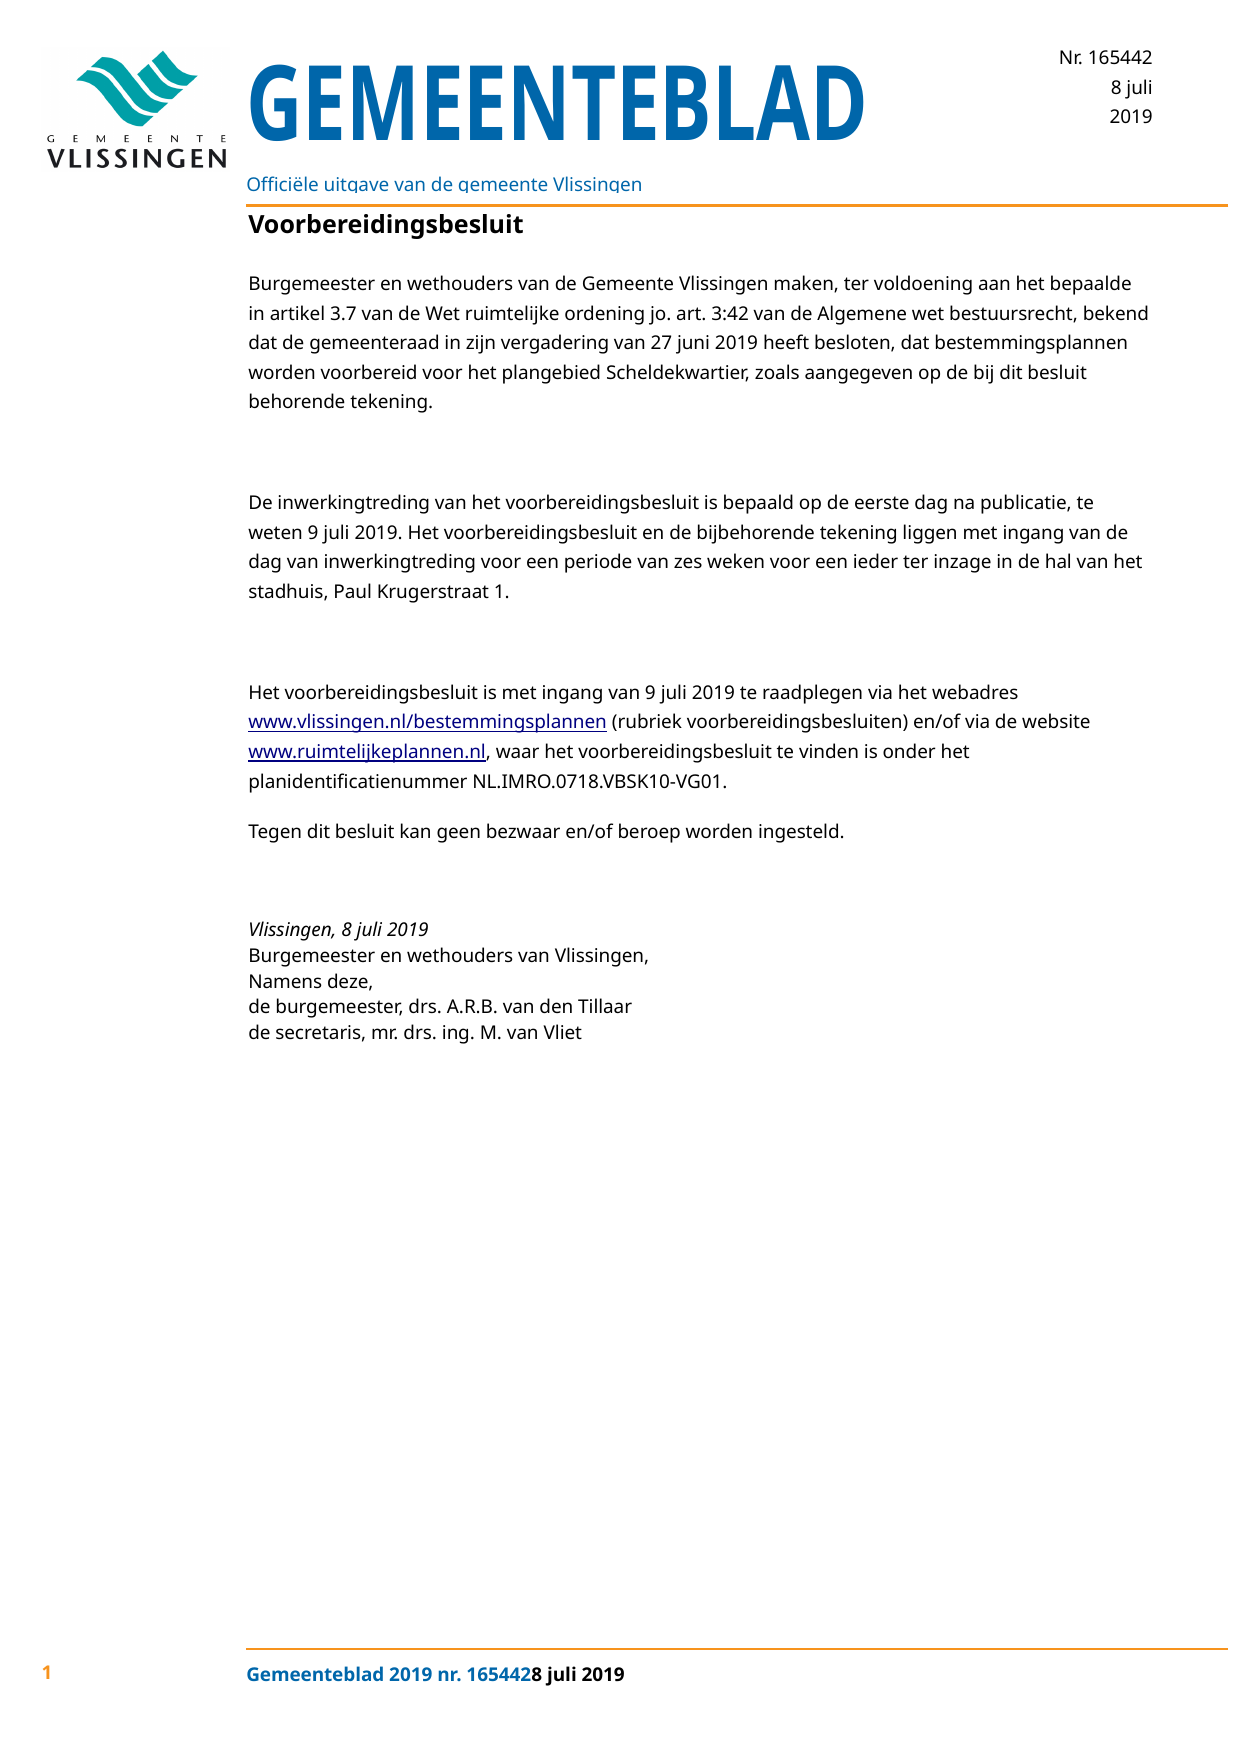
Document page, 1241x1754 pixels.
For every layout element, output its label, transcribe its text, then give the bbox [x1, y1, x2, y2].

text De inwerkingtreding van het voorbereidingsbesluit is bepaald op de eerste dag na publicatie, te weten 9 juli 2019. Het voorbereidingsbesluit en de bijbehorende tekening liggen met ingang van de dag van inwerkingtreding voor een periode van zes weken voor een ieder ter inzage in de hal van het stadhuis, Paul Krugerstraat 1. [248, 489, 1152, 604]
text Tegen dit besluit kan geen bezwaar en/of beroep worden ingesteld. [248, 818, 1152, 844]
text Namens deze, [248, 968, 1152, 994]
text Voorbereidingsbesluit [248, 207, 1152, 241]
text Het voorbereidingsbesluit is met ingang van 9 juli 2019 te raadplegen via het webadres www.vlissingen.nl/bestemmingsplannen (rubriek voorbereidingsbesluiten) en/of via de website www.ruimtelijkeplannen.nl, waar het voorbereidingsbesluit te vinden is onder het planidentificatienummer NL.IMRO.0718.VBSK10-VG01. [248, 679, 1152, 793]
text Burgemeester en wethouders van de Gemeente Vlissingen maken, ter voldoening aan het bepaalde in artikel 3.7 van de Wet ruimtelijke ordening jo. art. 3:42 van de Algemene wet bestuursrecht, bekend dat de gemeenteraad in zijn vergadering van 27 juni 2019 heeft besloten, dat bestemmingsplannen worden voorbereid voor het plangebied Scheldekwartier, zoals aangegeven op de bij dit besluit behorende tekening. [248, 270, 1152, 414]
text de burgemeester, drs. A.R.B. van den Tillaar [248, 994, 1152, 1019]
picture [41, 47, 231, 172]
text de secretaris, mr. drs. ing. M. van Vliet [248, 1019, 1152, 1045]
text Burgemeester en wethouders van Vlissingen, [248, 942, 1152, 968]
text Vlissingen, 8 juli 2019 [248, 916, 1152, 942]
